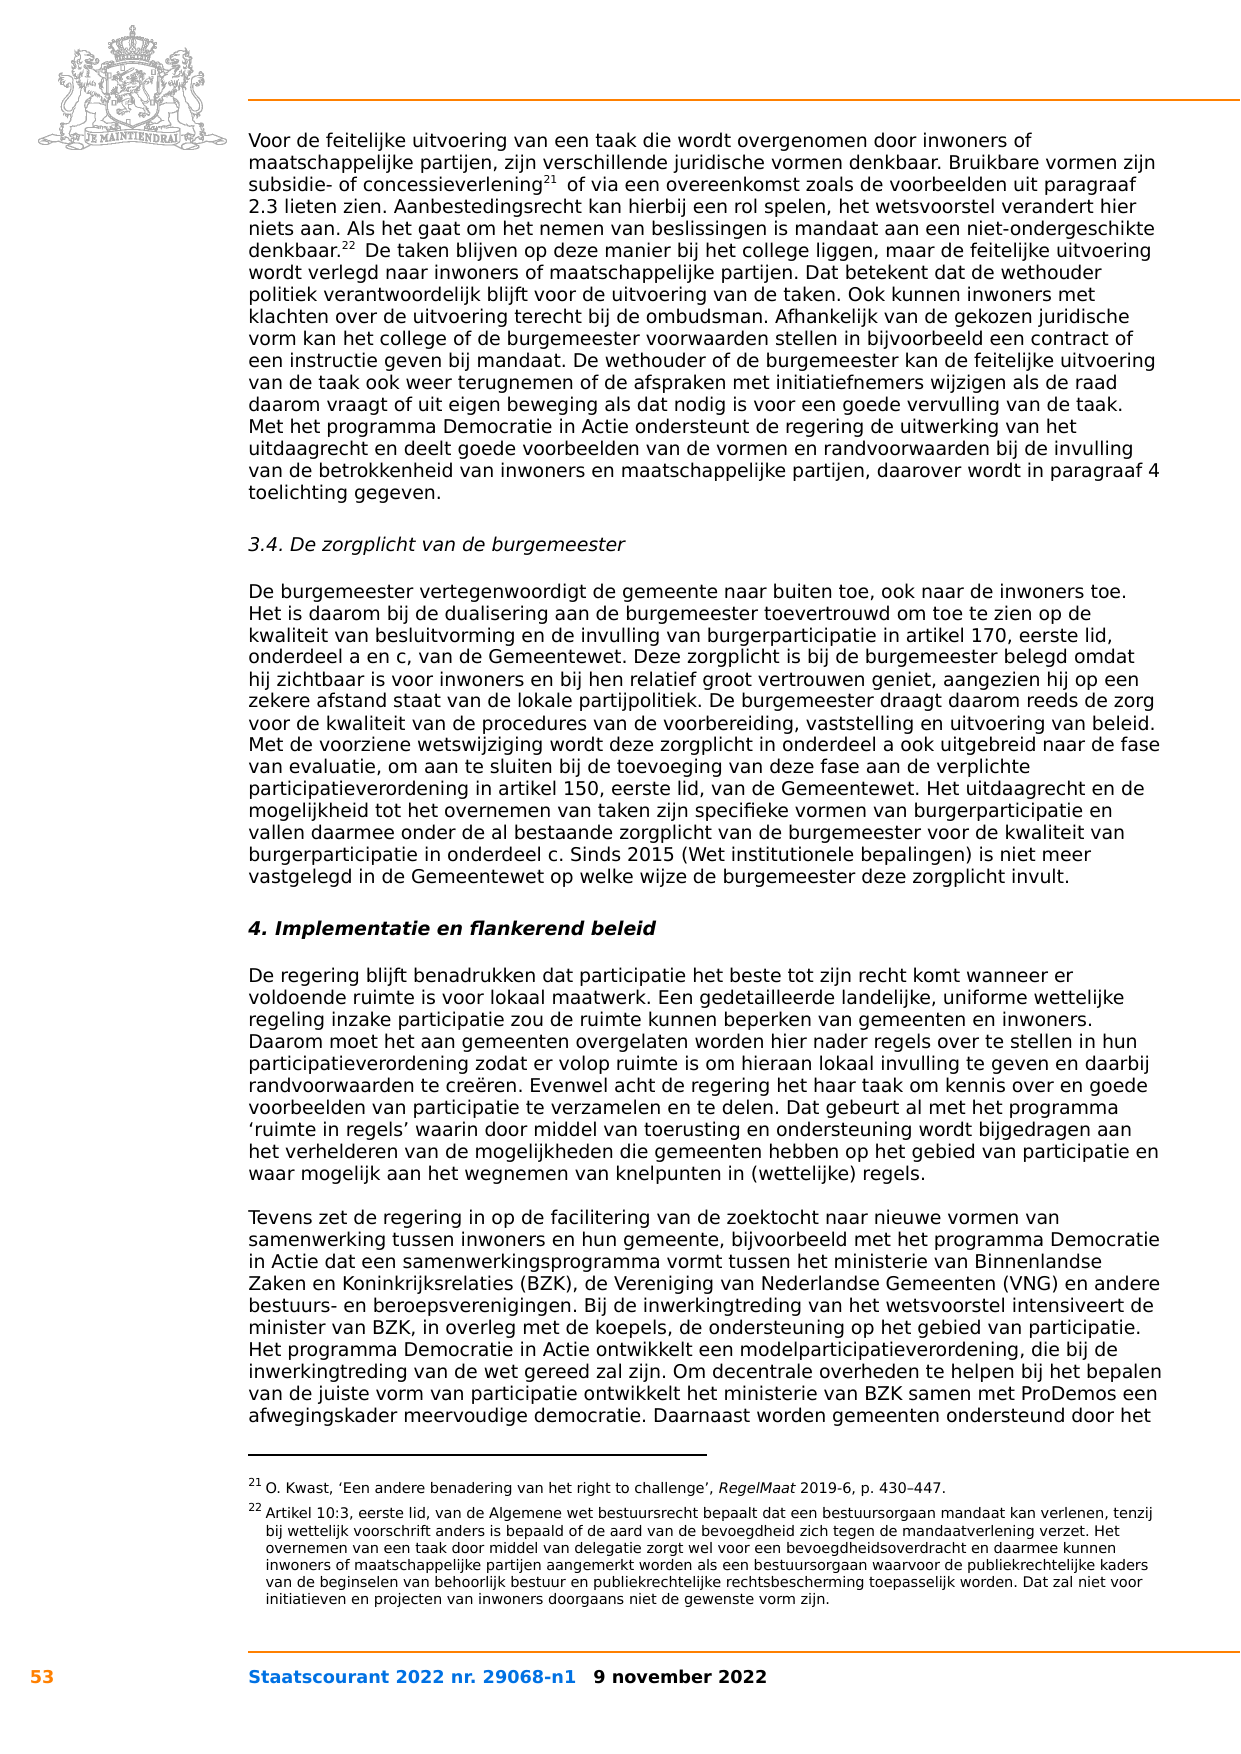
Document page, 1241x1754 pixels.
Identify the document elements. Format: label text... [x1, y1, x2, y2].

text Tevens zet de regering in op de facilitering van de zoektocht naar nieuwe vormen van samenwerking tussen inwoners en hun gemeente, bijvoorbeeld met het programma Democratie in Actie dat een samenwerkingsprogramma vormt tussen het ministerie van Binnenlandse Zaken en Koninkrijksrelaties (BZK), de Vereniging van Nederlandse Gemeenten (VNG) en andere bestuurs- en beroepsverenigingen. Bij de inwerkingtreding van het wetsvoorstel intensiveert de minister van BZK, in overleg met de koepels, de ondersteuning op het gebied van participatie. Het programma Democratie in Actie ontwikkelt een modelparticipatieverordening, die bij de inwerkingtreding van de wet gereed zal zijn. Om decentrale overheden te helpen bij het bepalen van de juiste vorm van participatie ontwikkelt het ministerie van BZK samen met ProDemos een afwegingskader meervoudige democratie. Daarnaast worden gemeenten ondersteund door het [248, 1207, 1163, 1427]
text O. Kwast, ‘Een andere benadering van het right to challenge’, RegelMaat 2019-6, p. 430–447. [248, 1476, 1163, 1498]
text De regering blijft benadrukken dat participatie het beste tot zijn recht komt wanneer er voldoende ruimte is voor lokaal maatwerk. Een gedetailleerde landelijke, uniforme wettelijke regeling inzake participatie zou de ruimte kunnen beperken van gemeenten en inwoners. Daarom moet het aan gemeenten overgelaten worden hier nader regels over te stellen in hun participatieverordening zodat er volop ruimte is om hieraan lokaal invulling te geven en daarbij randvoorwaarden te creëren. Evenwel acht de regering het haar taak om kennis over en goede voorbeelden van participatie te verzamelen en te delen. Dat gebeurt al met het programma ‘ruimte in regels’ waarin door middel van toerusting en ondersteuning wordt bijgedragen aan het verhelderen van de mogelijkheden die gemeenten hebben op het gebied van participatie en waar mogelijk aan het wegnemen van knelpunten in (wettelijke) regels. [248, 965, 1163, 1185]
text Artikel 10:3, eerste lid, van de Algemene wet bestuursrecht bepaalt dat een bestuursorgaan mandaat kan verlenen, tenzij bij wettelijk voorschrift anders is bepaald of de aard van de bevoegdheid zich tegen de mandaatverlening verzet. Het overnemen van een taak door middel van delegatie zorgt wel voor een bevoegdheidsoverdracht en daarmee kunnen inwoners of maatschappelijke partijen aangemerkt worden als een bestuursorgaan waarvoor de publiekrechtelijke kaders van de beginselen van behoorlijk bestuur en publiekrechtelijke rechtsbescherming toepasselijk worden. Dat zal niet voor initiatieven en projecten van inwoners doorgaans niet de gewenste vorm zijn. [248, 1501, 1163, 1608]
text Voor de feitelijke uitvoering van een taak die wordt overgenomen door inwoners of maatschappelijke partijen, zijn verschillende juridische vormen denkbaar. Bruikbare vormen zijn subsidie- of concessieverlening of via een overeenkomst zoals de voorbeelden uit paragraaf 2.3 lieten zien. Aanbestedingsrecht kan hierbij een rol spelen, het wetsvoorstel verandert hier niets aan. Als het gaat om het nemen van beslissingen is mandaat aan een niet-ondergeschikte denkbaar. De taken blijven op deze manier bij het college liggen, maar de feitelijke uitvoering wordt verlegd naar inwoners of maatschappelijke partijen. Dat betekent dat de wethouder politiek verantwoordelijk blijft voor de uitvoering van de taken. Ook kunnen inwoners met klachten over de uitvoering terecht bij de ombudsman. Afhankelijk van de gekozen juridische vorm kan het college of de burgemeester voorwaarden stellen in bijvoorbeeld een contract of een instructie geven bij mandaat. De wethouder of de burgemeester kan de feitelijke uitvoering van de taak ook weer terugnemen of de afspraken met initiatiefnemers wijzigen als de raad daarom vraagt of uit eigen beweging als dat nodig is voor een goede vervulling van de taak. Met het programma Democratie in Actie ondersteunt de regering de uitwerking van het uitdaagrecht en deelt goede voorbeelden van de vormen en randvoorwaarden bij de invulling van de betrokkenheid van inwoners en maatschappelijke partijen, daarover wordt in paragraaf 4 toelichting gegeven. [248, 130, 1163, 503]
text De burgemeester vertegenwoordigt de gemeente naar buiten toe, ook naar de inwoners toe. Het is daarom bij de dualisering aan de burgemeester toevertrouwd om toe te zien op de kwaliteit van besluitvorming en de invulling van burgerparticipatie in artikel 170, eerste lid, onderdeel a en c, van de Gemeentewet. Deze zorgplicht is bij de burgemeester belegd omdat hij zichtbaar is voor inwoners en bij hen relatief groot vertrouwen geniet, aangezien hij op een zekere afstand staat van de lokale partijpolitiek. De burgemeester draagt daarom reeds de zorg voor de kwaliteit van de procedures van de voorbereiding, vaststelling en uitvoering van beleid. Met de voorziene wetswijziging wordt deze zorgplicht in onderdeel a ook uitgebreid naar de fase van evaluatie, om aan te sluiten bij de toevoeging van deze fase aan de verplichte participatieverordening in artikel 150, eerste lid, van de Gemeentewet. Het uitdaagrecht en de mogelijkheid tot het overnemen van taken zijn specifieke vormen van burgerparticipatie en vallen daarmee onder de al bestaande zorgplicht van de burgemeester voor de kwaliteit van burgerparticipatie in onderdeel c. Sinds 2015 (Wet institutionele bepalingen) is niet meer vastgelegd in de Gemeentewet op welke wijze de burgemeester deze zorgplicht invult. [248, 581, 1163, 888]
picture [38, 25, 227, 150]
subtitle 3.4. De zorgplicht van de burgemeester [248, 533, 1163, 556]
subtitle 4. Implementatie en flankerend beleid [248, 918, 1163, 940]
